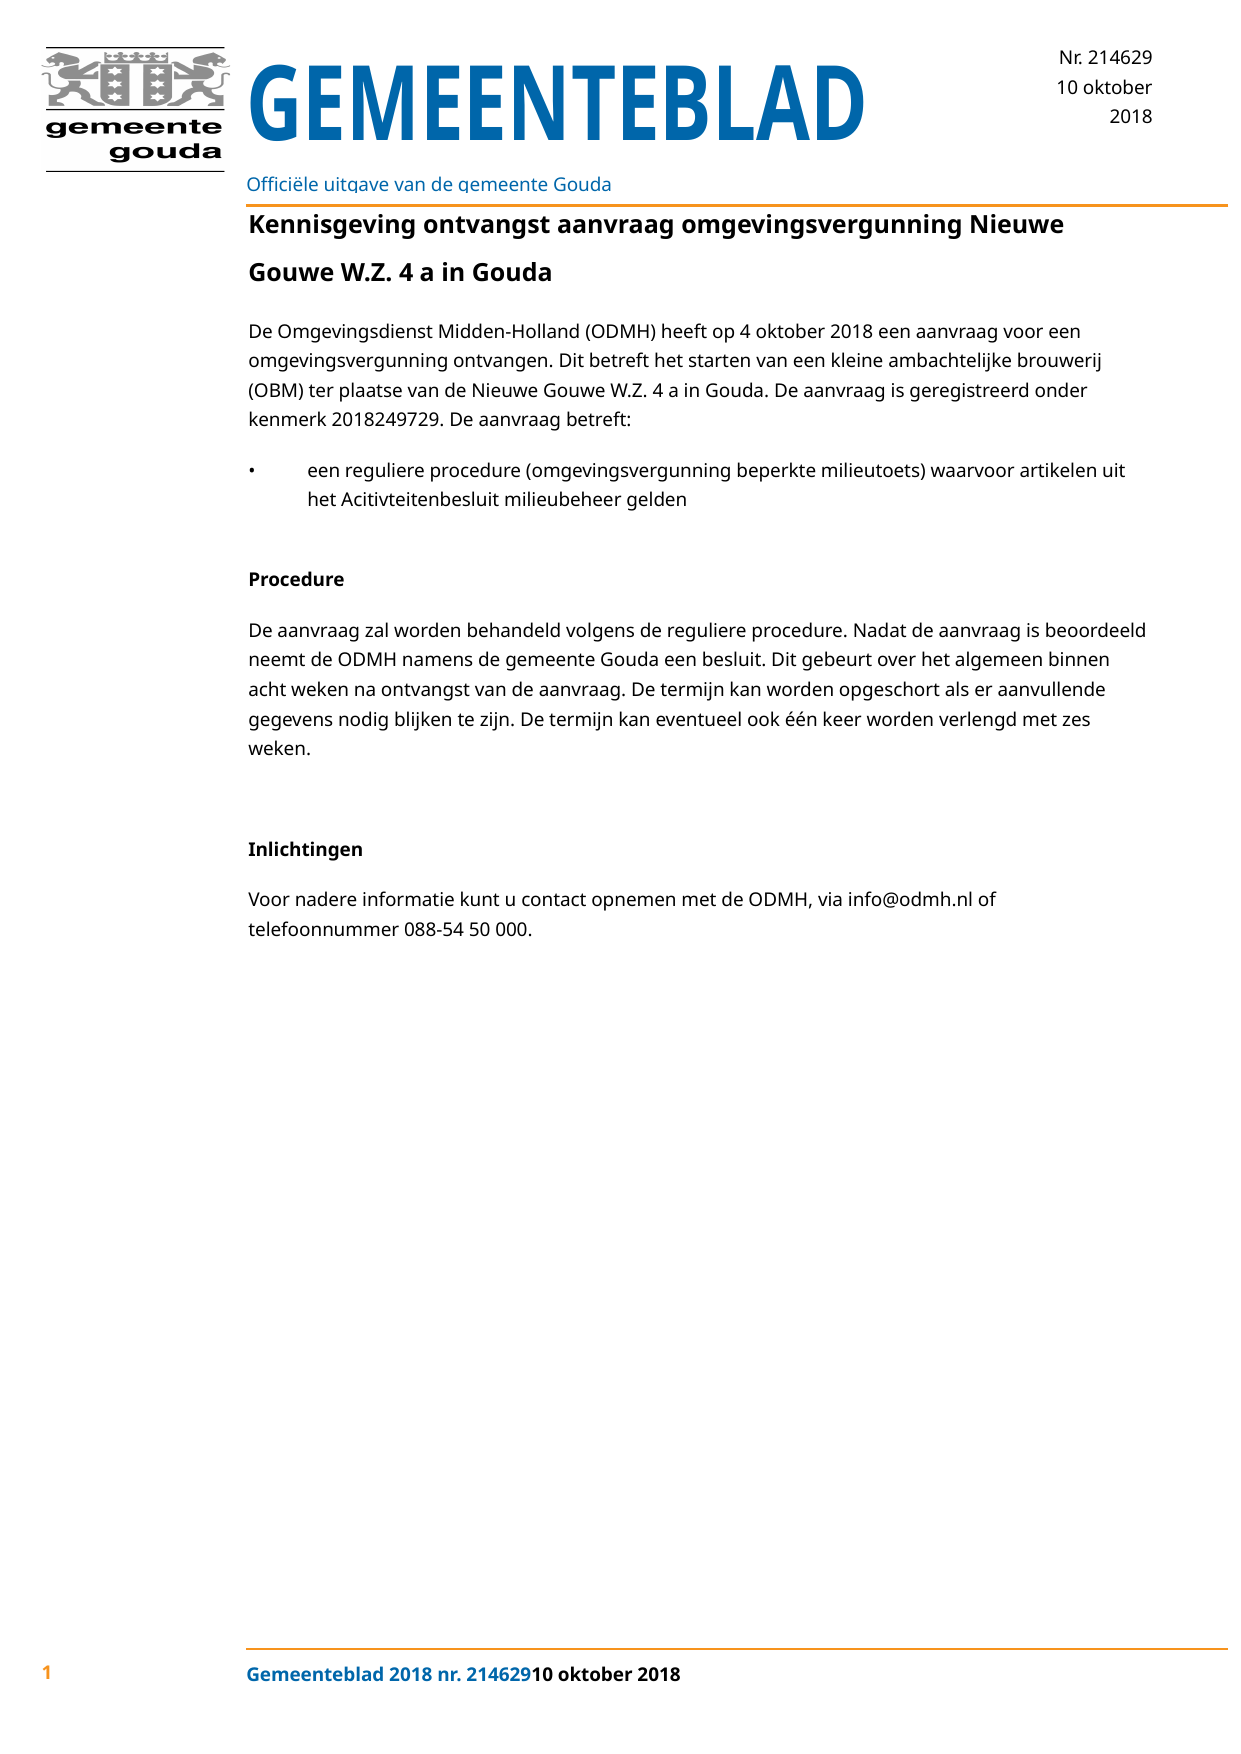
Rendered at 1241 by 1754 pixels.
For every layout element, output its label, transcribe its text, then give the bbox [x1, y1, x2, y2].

text Inlichtingen [248, 836, 1152, 862]
text Procedure [248, 567, 1152, 592]
text De aanvraag zal worden behandeld volgens de reguliere procedure. Nadat de aanvraag is beoordeeld neemt de ODMH namens de gemeente Gouda een besluit. Dit gebeurt over het algemeen binnen acht weken na ontvangst van de aanvraag. De termijn kan worden opgeschort als er aanvullende gegevens nodig blijken te zijn. De termijn kan eventueel ook één keer worden verlengd met zes weken. [248, 617, 1152, 761]
text Voor nadere informatie kunt u contact opnemen met de ODMH, via info@odmh.nl of telefoonnummer 088-54 50 000. [248, 887, 1152, 942]
text De Omgevingsdienst Midden-Holland (ODMH) heeft op 4 oktober 2018 een aanvraag voor een omgevingsvergunning ontvangen. Dit betreft het starten van een kleine ambachtelijke brouwerij (OBM) ter plaatse van de Nieuwe Gouwe W.Z. 4 a in Gouda. De aanvraag is geregistreerd onder kenmerk 2018249729. De aanvraag betreft: [248, 318, 1152, 432]
text Kennisgeving ontvangst aanvraag omgevingsvergunning Nieuwe Gouwe W.Z. 4 a in Gouda [248, 207, 1152, 288]
picture [41, 47, 231, 172]
list een reguliere procedure (omgevingsvergunning beperkte milieutoets) waarvoor artikelen uit het Acitivteitenbesluit milieubeheer gelden [248, 457, 1152, 512]
